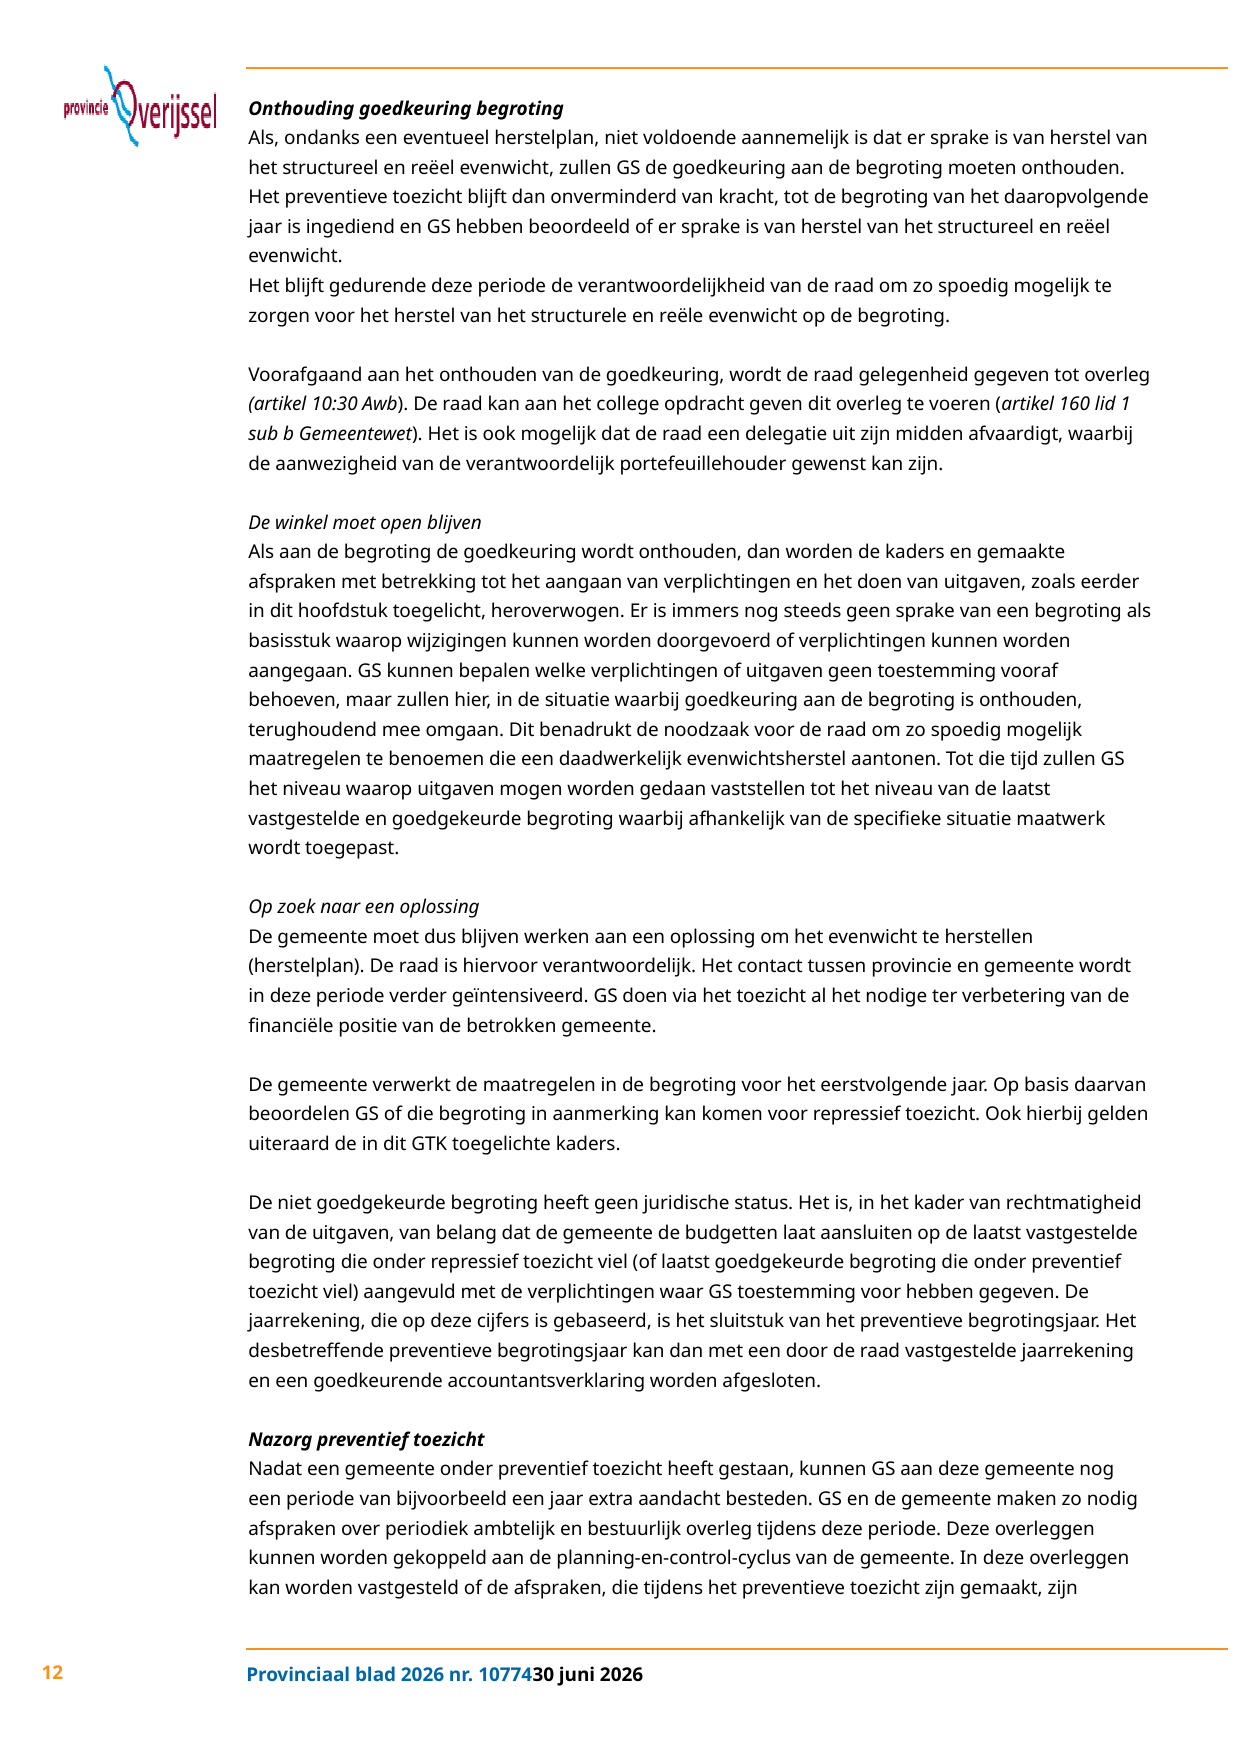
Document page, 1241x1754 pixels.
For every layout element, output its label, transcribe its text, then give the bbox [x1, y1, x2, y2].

picture [41, 47, 231, 172]
text De gemeente verwerkt de maatregelen in de begroting voor het eerstvolgende jaar. Op basis daarvan beoordelen GS of die begroting in aanmerking kan komen voor repressief toezicht. Ook hierbij gelden uiteraard de in dit GTK toegelichte kaders. [248, 1071, 1152, 1156]
text De niet goedgekeurde begroting heeft geen juridische status. Het is, in het kader van rechtmatigheid van de uitgaven, van belang dat de gemeente de budgetten laat aansluiten op de laatst vastgestelde begroting die onder repressief toezicht viel (of laatst goedgekeurde begroting die onder preventief toezicht viel) aangevuld met de verplichtingen waar GS toestemming voor hebben gegeven. De jaarrekening, die op deze cijfers is gebaseerd, is het sluitstuk van het preventieve begrotingsjaar. Het desbetreffende preventieve begrotingsjaar kan dan met een door de raad vastgestelde jaarrekening en een goedkeurende accountantsverklaring worden afgesloten. [248, 1189, 1152, 1393]
text Als aan de begroting de goedkeuring wordt onthouden, dan worden de kaders en gemaakte afspraken met betrekking tot het aangaan van verplichtingen en het doen van uitgaven, zoals eerder in dit hoofdstuk toegelicht, heroverwogen. Er is immers nog steeds geen sprake van een begroting als basisstuk waarop wijzigingen kunnen worden doorgevoerd of verplichtingen kunnen worden aangegaan. GS kunnen bepalen welke verplichtingen of uitgaven geen toestemming vooraf behoeven, maar zullen hier, in de situatie waarbij goedkeuring aan de begroting is onthouden, terughoudend mee omgaan. Dit benadrukt de noodzaak voor de raad om zo spoedig mogelijk maatregelen te benoemen die een daadwerkelijk evenwichtsherstel aantonen. Tot die tijd zullen GS het niveau waarop uitgaven mogen worden gedaan vaststellen tot het niveau van de laatst vastgestelde en goedgekeurde begroting waarbij afhankelijk van de specifieke situatie maatwerk wordt toegepast. [248, 538, 1152, 860]
text De gemeente moet dus blijven werken aan een oplossing om het evenwicht te herstellen (herstelplan). De raad is hiervoor verantwoordelijk. Het contact tussen provincie en gemeente wordt in deze periode verder geïntensiveerd. GS doen via het toezicht al het nodige ter verbetering van de financiële positie van de betrokken gemeente. [248, 923, 1152, 1038]
text Als, ondanks een eventueel herstelplan, niet voldoende aannemelijk is dat er sprake is van herstel van het structureel en reëel evenwicht, zullen GS de goedkeuring aan de begroting moeten onthouden. Het preventieve toezicht blijft dan onverminderd van kracht, tot de begroting van het daaropvolgende jaar is ingediend en GS hebben beoordeeld of er sprake is van herstel van het structureel en reëel evenwicht. [248, 124, 1152, 268]
text Nadat een gemeente onder preventief toezicht heeft gestaan, kunnen GS aan deze gemeente nog een periode van bijvoorbeeld een jaar extra aandacht besteden. GS en de gemeente maken zo nodig afspraken over periodiek ambtelijk en bestuurlijk overleg tijdens deze periode. Deze overleggen kunnen worden gekoppeld aan de planning-en-control-cyclus van de gemeente. In deze overleggen kan worden vastgesteld of de afspraken, die tijdens het preventieve toezicht zijn gemaakt, zijn [248, 1456, 1152, 1600]
text Nazorg preventief toezicht [248, 1426, 1152, 1452]
text Op zoek naar een oplossing [248, 893, 1152, 919]
text De winkel moet open blijven [248, 509, 1152, 535]
text Onthouding goedkeuring begroting [248, 95, 1152, 121]
text Het blijft gedurende deze periode de verantwoordelijkheid van de raad om zo spoedig mogelijk te zorgen voor het herstel van het structurele en reële evenwicht op de begroting. [248, 272, 1152, 328]
text Voorafgaand aan het onthouden van de goedkeuring, wordt de raad gelegenheid gegeven tot overleg (artikel 10:30 Awb). De raad kan aan het college opdracht geven dit overleg te voeren (artikel 160 lid 1 sub b Gemeentewet). Het is ook mogelijk dat de raad een delegatie uit zijn midden afvaardigt, waarbij de aanwezigheid van de verantwoordelijk portefeuillehouder gewenst kan zijn. [248, 361, 1152, 476]
